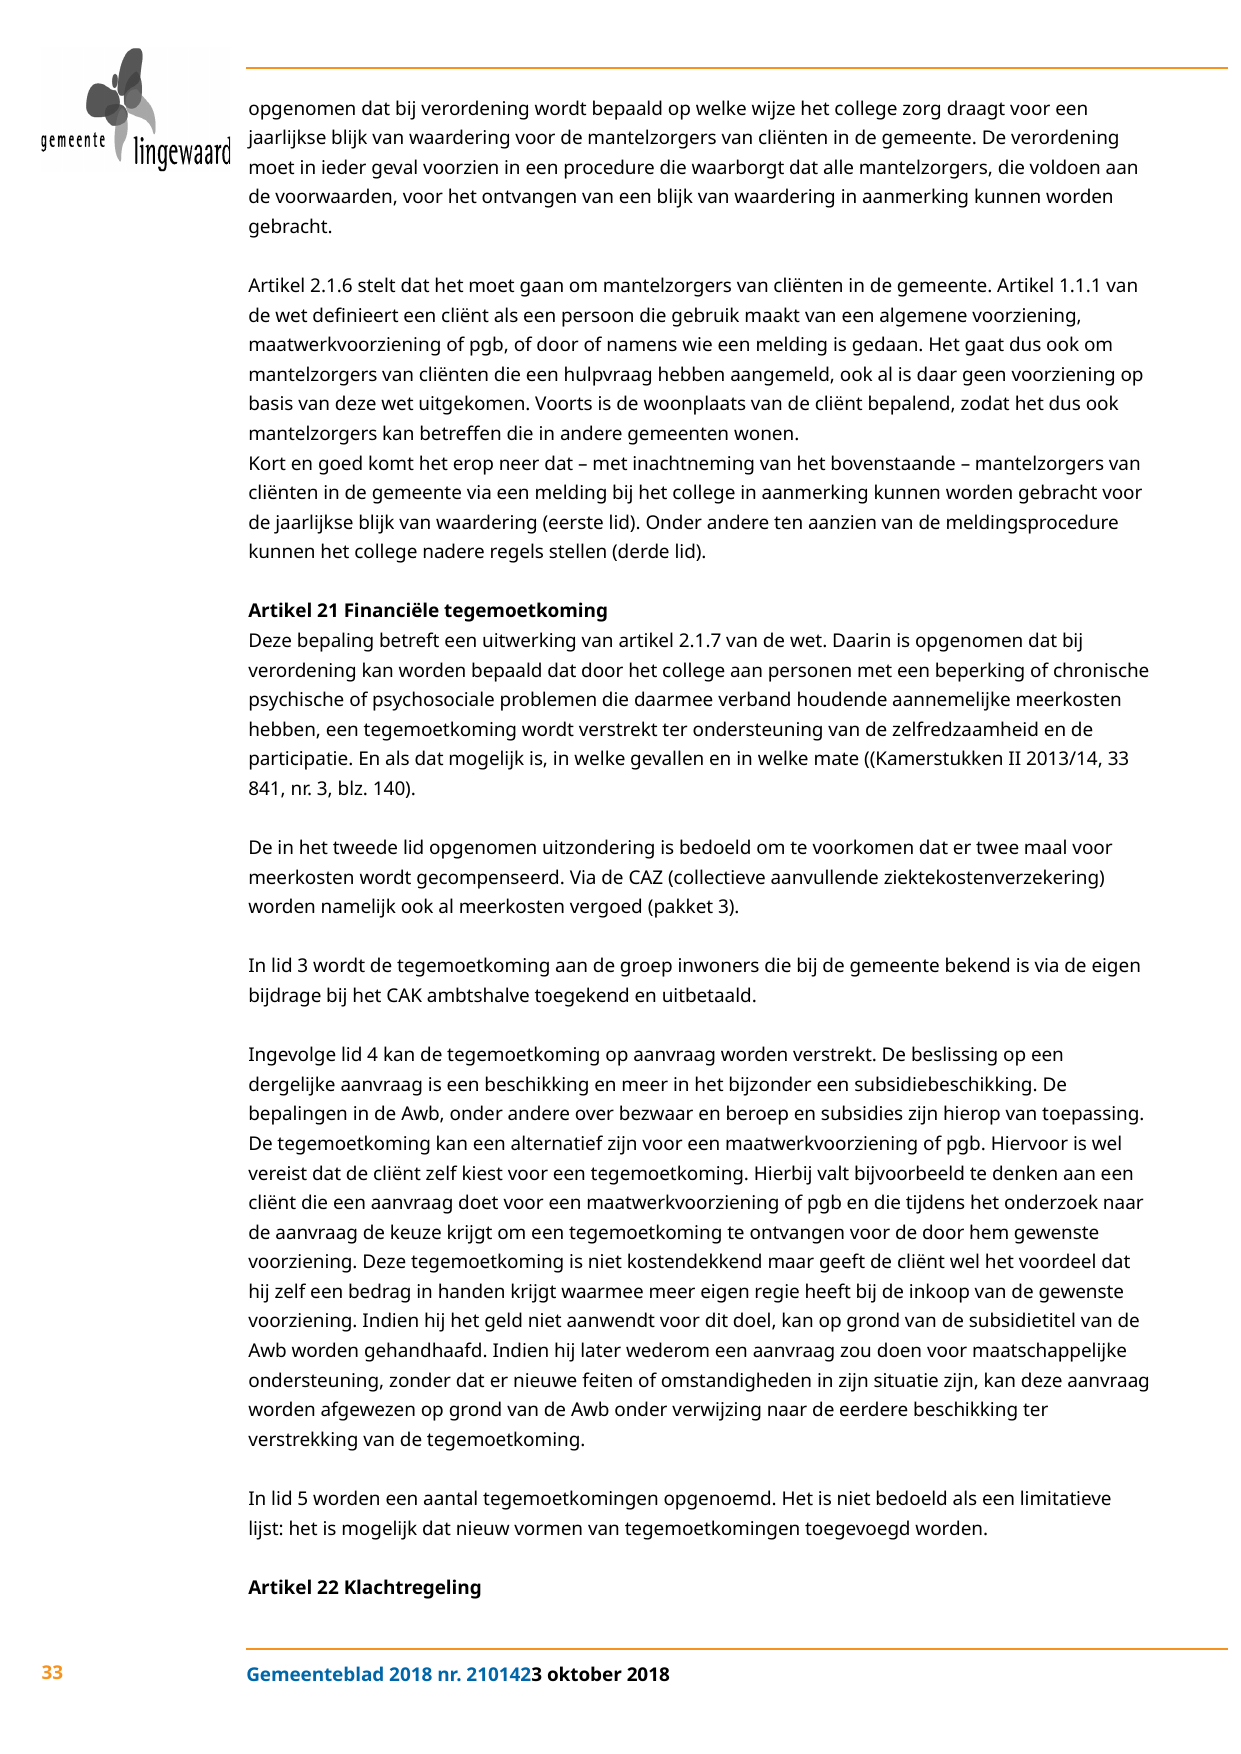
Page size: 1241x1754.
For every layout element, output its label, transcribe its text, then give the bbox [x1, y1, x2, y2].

text De in het tweede lid opgenomen uitzondering is bedoeld om te voorkomen dat er twee maal voor meerkosten wordt gecompenseerd. Via de CAZ (collectieve aanvullende ziektekostenverzekering) worden namelijk ook al meerkosten vergoed (pakket 3). [248, 834, 1152, 919]
text Artikel 21 Financiële tegemoetkoming [248, 598, 1152, 623]
text In lid 5 worden een aantal tegemoetkomingen opgenoemd. Het is niet bedoeld als een limitatieve lijst: het is mogelijk dat nieuw vormen van tegemoetkomingen toegevoegd worden. [248, 1485, 1152, 1541]
text Kort en goed komt het erop neer dat – met inachtneming van het bovenstaande – mantelzorgers van cliënten in de gemeente via een melding bij het college in aanmerking kunnen worden gebracht voor de jaarlijkse blijk van waardering (eerste lid). Onder andere ten aanzien van de meldingsprocedure kunnen het college nadere regels stellen (derde lid). [248, 450, 1152, 564]
text Deze bepaling betreft een uitwerking van artikel 2.1.7 van de wet. Daarin is opgenomen dat bij verordening kan worden bepaald dat door het college aan personen met een beperking of chronische psychische of psychosociale problemen die daarmee verband houdende aannemelijke meerkosten hebben, een tegemoetkoming wordt verstrekt ter ondersteuning van de zelfredzaamheid en de participatie. En als dat mogelijk is, in welke gevallen en in welke mate ((Kamerstukken II 2013/14, 33 841, nr. 3, blz. 140). [248, 627, 1152, 801]
text In lid 3 wordt de tegemoetkoming aan de groep inwoners die bij de gemeente bekend is via de eigen bijdrage bij het CAK ambtshalve toegekend en uitbetaald. [248, 953, 1152, 1008]
text Artikel 22 Klachtregeling [248, 1574, 1152, 1600]
text De tegemoetkoming kan een alternatief zijn voor een maatwerkvoorziening of pgb. Hiervoor is wel vereist dat de cliënt zelf kiest voor een tegemoetkoming. Hierbij valt bijvoorbeeld te denken aan een cliënt die een aanvraag doet voor een maatwerkvoorziening of pgb en die tijdens het onderzoek naar de aanvraag de keuze krijgt om een tegemoetkoming te ontvangen voor de door hem gewenste voorziening. Deze tegemoetkoming is niet kostendekkend maar geeft de cliënt wel het voordeel dat hij zelf een bedrag in handen krijgt waarmee meer eigen regie heeft bij de inkoop van de gewenste voorziening. Indien hij het geld niet aanwendt voor dit doel, kan op grond van de subsidietitel van de Awb worden gehandhaafd. Indien hij later wederom een aanvraag zou doen voor maatschappelijke ondersteuning, zonder dat er nieuwe feiten of omstandigheden in zijn situatie zijn, kan deze aanvraag worden afgewezen op grond van de Awb onder verwijzing naar de eerdere beschikking ter verstrekking van de tegemoetkoming. [248, 1130, 1152, 1452]
text Artikel 2.1.6 stelt dat het moet gaan om mantelzorgers van cliënten in de gemeente. Artikel 1.1.1 van de wet definieert een cliënt als een persoon die gebruik maakt van een algemene voorziening, maatwerkvoorziening of pgb, of door of namens wie een melding is gedaan. Het gaat dus ook om mantelzorgers van cliënten die een hulpvraag hebben aangemeld, ook al is daar geen voorziening op basis van deze wet uitgekomen. Voorts is de woonplaats van de cliënt bepalend, zodat het dus ook mantelzorgers kan betreffen die in andere gemeenten wonen. [248, 272, 1152, 446]
text opgenomen dat bij verordening wordt bepaald op welke wijze het college zorg draagt voor een jaarlijkse blijk van waardering voor de mantelzorgers van cliënten in de gemeente. De verordening moet in ieder geval voorzien in een procedure die waarborgt dat alle mantelzorgers, die voldoen aan de voorwaarden, voor het ontvangen van een blijk van waardering in aanmerking kunnen worden gebracht. [248, 95, 1152, 239]
text Ingevolge lid 4 kan de tegemoetkoming op aanvraag worden verstrekt. De beslissing op een dergelijke aanvraag is een beschikking en meer in het bijzonder een subsidiebeschikking. De bepalingen in de Awb, onder andere over bezwaar en beroep en subsidies zijn hierop van toepassing. [248, 1041, 1152, 1126]
picture [41, 47, 231, 172]
